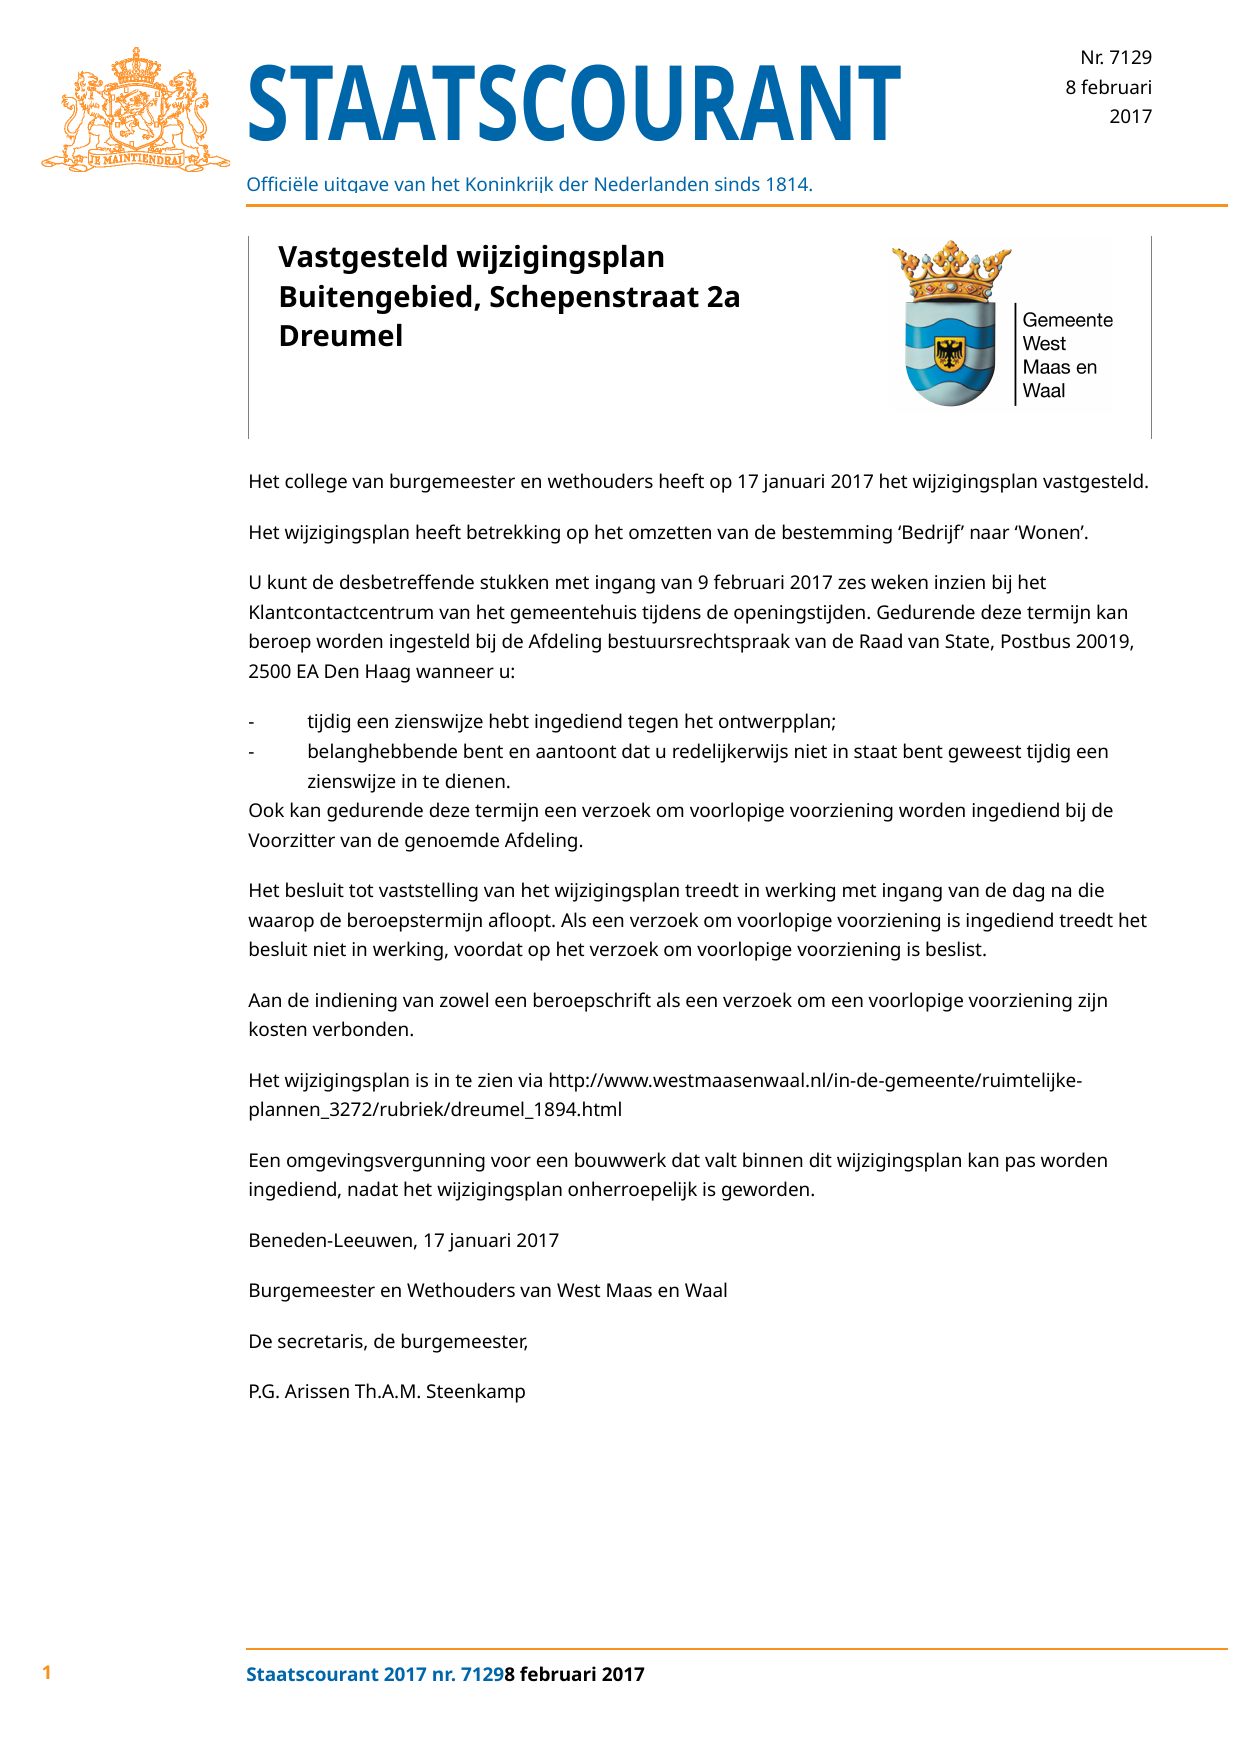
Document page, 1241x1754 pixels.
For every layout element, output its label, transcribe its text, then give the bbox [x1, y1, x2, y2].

table_header [850, 236, 888, 413]
text Het wijzigingsplan heeft betrekking op het omzetten van de bestemming ‘Bedrijf’ naar ‘Wonen’. [248, 519, 1152, 545]
text Het besluit tot vaststelling van het wijzigingsplan treedt in werking met ingang van de dag na die waarop de beroepstermijn afloopt. Als een verzoek om voorlopige voorziening is ingediend treedt het besluit niet in werking, voordat op het verzoek om voorlopige voorziening is beslist. [248, 877, 1152, 962]
text De secretaris, de burgemeester, [248, 1328, 1152, 1353]
text Het college van burgemeester en wethouders heeft op 17 januari 2017 het wijzigingsplan vastgesteld. [248, 469, 1152, 494]
picture [888, 236, 1113, 414]
table_header [850, 414, 1151, 439]
text Een omgevingsvergunning voor een bouwwerk dat valt binnen dit wijzigingsplan kan pas worden ingediend, nadat het wijzigingsplan onherroepelijk is geworden. [248, 1147, 1152, 1202]
text Burgemeester en Wethouders van West Maas en Waal [248, 1277, 1152, 1303]
table_header [1113, 236, 1151, 413]
list belanghebbende bent en aantoont dat u redelijkerwijs niet in staat bent geweest tijdig een zienswijze in te dienen. [248, 738, 1152, 793]
picture [41, 47, 231, 172]
text Aan de indiening van zowel een beroepschrift als een verzoek om een voorlopige voorziening zijn kosten verbonden. [248, 987, 1152, 1042]
text U kunt de desbetreffende stukken met ingang van 9 februari 2017 zes weken inzien bij het Klantcontactcentrum van het gemeentehuis tijdens de openingstijden. Gedurende deze termijn kan beroep worden ingesteld bij de Afdeling bestuursrechtspraak van de Raad van State, Postbus 20019, 2500 EA Den Haag wanneer u: [248, 569, 1152, 684]
text P.G. Arissen Th.A.M. Steenkamp [248, 1378, 1152, 1404]
text Beneden-Leeuwen, 17 januari 2017 [248, 1227, 1152, 1253]
text Het wijzigingsplan is in te zien via http://www.westmaasenwaal.nl/in-de-gemeente/ruimtelijke-plannen_3272/rubriek/dreumel_1894.html [248, 1067, 1152, 1122]
table_header Vastgesteld wijzigingsplan Buitengebied, Schepenstraat 2a Dreumel [249, 236, 850, 439]
list tijdig een zienswijze hebt ingediend tegen het ontwerpplan; [248, 709, 1152, 734]
text Ook kan gedurende deze termijn een verzoek om voorlopige voorziening worden ingediend bij de Voorzitter van de genoemde Afdeling. [248, 797, 1152, 853]
